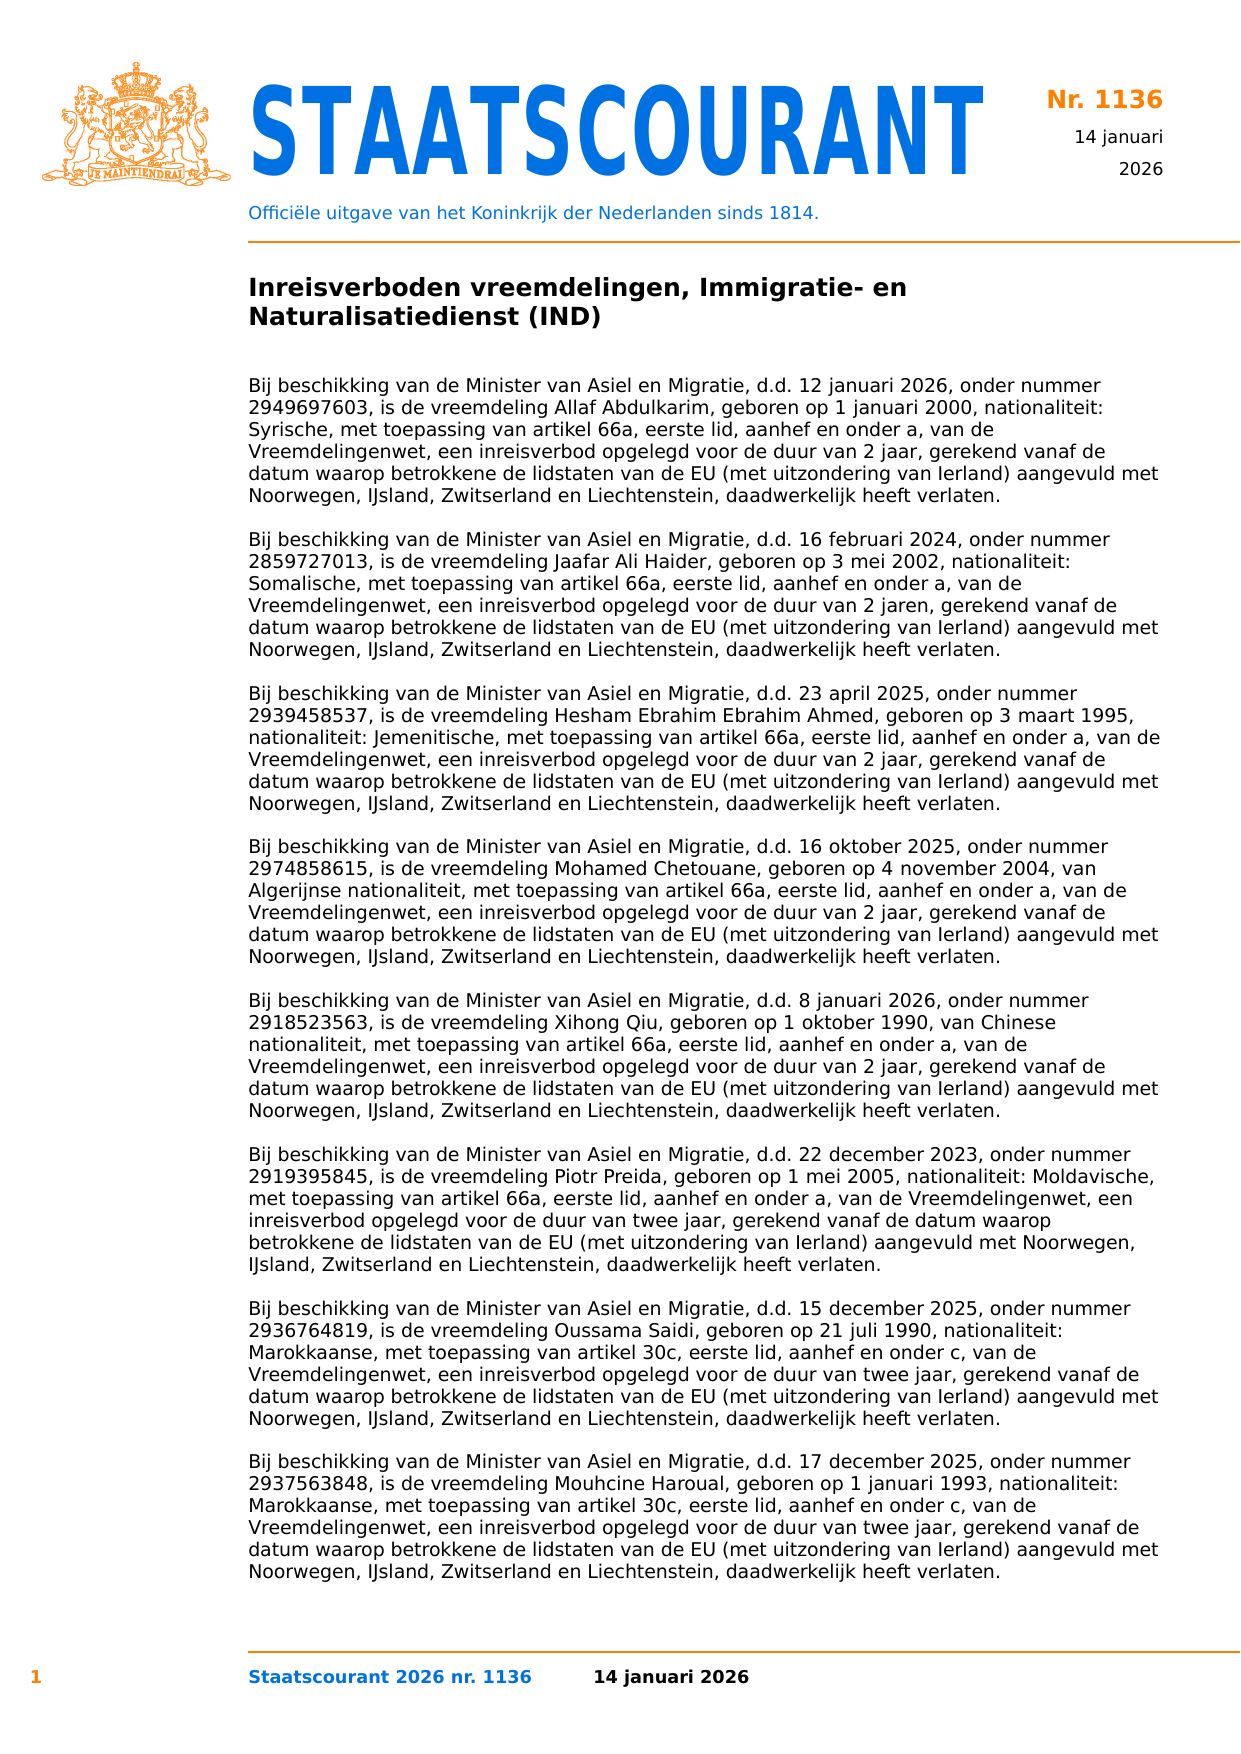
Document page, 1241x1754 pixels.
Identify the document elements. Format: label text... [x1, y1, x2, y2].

text Bij beschikking van de Minister van Asiel en Migratie, d.d. 23 april 2025, onder nummer 2939458537, is de vreemdeling Hesham Ebrahim Ebrahim Ahmed, geboren op 3 maart 1995, nationaliteit: Jemenitische, met toepassing van artikel 66a, eerste lid, aanhef en onder a, van de Vreemdelingenwet, een inreisverbod opgelegd voor de duur van 2 jaar, gerekend vanaf de datum waarop betrokkene de lidstaten van de EU (met uitzondering van Ierland) aangevuld met Noorwegen, IJsland, Zwitserland en Liechtenstein, daadwerkelijk heeft verlaten. [248, 683, 1163, 814]
subtitle Inreisverboden vreemdelingen, Immigratie- en Naturalisatiedienst (IND) [248, 273, 1163, 331]
text Bij beschikking van de Minister van Asiel en Migratie, d.d. 16 oktober 2025, onder nummer 2974858615, is de vreemdeling Mohamed Chetouane, geboren op 4 november 2004, van Algerijnse nationaliteit, met toepassing van artikel 66a, eerste lid, aanhef en onder a, van de Vreemdelingenwet, een inreisverbod opgelegd voor de duur van 2 jaar, gerekend vanaf de datum waarop betrokkene de lidstaten van de EU (met uitzondering van Ierland) aangevuld met Noorwegen, IJsland, Zwitserland en Liechtenstein, daadwerkelijk heeft verlaten. [248, 836, 1163, 968]
table_cell 2026 [998, 153, 1240, 203]
text Bij beschikking van de Minister van Asiel en Migratie, d.d. 17 december 2025, onder nummer 2937563848, is de vreemdeling Mouhcine Haroual, geboren op 1 januari 1993, nationaliteit: Marokkaanse, met toepassing van artikel 30c, eerste lid, aanhef en onder c, van de Vreemdelingenwet, een inreisverbod opgelegd voor de duur van twee jaar, gerekend vanaf de datum waarop betrokkene de lidstaten van de EU (met uitzondering van Ierland) aangevuld met Noorwegen, IJsland, Zwitserland en Liechtenstein, daadwerkelijk heeft verlaten. [248, 1451, 1163, 1583]
table_cell 14 januari [998, 121, 1240, 153]
text Bij beschikking van de Minister van Asiel en Migratie, d.d. 12 januari 2026, onder nummer 2949697603, is de vreemdeling Allaf Abdulkarim, geboren op 1 januari 2000, nationaliteit: Syrische, met toepassing van artikel 66a, eerste lid, aanhef en onder a, van de Vreemdelingenwet, een inreisverbod opgelegd voor de duur van 2 jaar, gerekend vanaf de datum waarop betrokkene de lidstaten van de EU (met uitzondering van Ierland) aangevuld met Noorwegen, IJsland, Zwitserland en Liechtenstein, daadwerkelijk heeft verlaten. [248, 375, 1163, 507]
table_header [25, 62, 248, 241]
text Bij beschikking van de Minister van Asiel en Migratie, d.d. 22 december 2023, onder nummer 2919395845, is de vreemdeling Piotr Preida, geboren op 1 mei 2005, nationaliteit: Moldavische, met toepassing van artikel 66a, eerste lid, aanhef en onder a, van de Vreemdelingenwet, een inreisverbod opgelegd voor de duur van twee jaar, gerekend vanaf de datum waarop betrokkene de lidstaten van de EU (met uitzondering van Ierland) aangevuld met Noorwegen, IJsland, Zwitserland en Liechtenstein, daadwerkelijk heeft verlaten. [248, 1144, 1163, 1276]
table_cell Officiële uitgave van het Koninkrijk der Nederlanden sinds 1814. [248, 203, 1240, 241]
text Bij beschikking van de Minister van Asiel en Migratie, d.d. 16 februari 2024, onder nummer 2859727013, is de vreemdeling Jaafar Ali Haider, geboren op 3 mei 2002, nationaliteit: Somalische, met toepassing van artikel 66a, eerste lid, aanhef en onder a, van de Vreemdelingenwet, een inreisverbod opgelegd voor de duur van 2 jaren, gerekend vanaf de datum waarop betrokkene de lidstaten van de EU (met uitzondering van Ierland) aangevuld met Noorwegen, IJsland, Zwitserland en Liechtenstein, daadwerkelijk heeft verlaten. [248, 529, 1163, 661]
table_header Nr. 1136 [998, 62, 1240, 121]
text Bij beschikking van de Minister van Asiel en Migratie, d.d. 8 januari 2026, onder nummer 2918523563, is de vreemdeling Xihong Qiu, geboren op 1 oktober 1990, van Chinese nationaliteit, met toepassing van artikel 66a, eerste lid, aanhef en onder a, van de Vreemdelingenwet, een inreisverbod opgelegd voor de duur van 2 jaar, gerekend vanaf de datum waarop betrokkene de lidstaten van de EU (met uitzondering van Ierland) aangevuld met Noorwegen, IJsland, Zwitserland en Liechtenstein, daadwerkelijk heeft verlaten. [248, 990, 1163, 1122]
text Bij beschikking van de Minister van Asiel en Migratie, d.d. 15 december 2025, onder nummer 2936764819, is de vreemdeling Oussama Saidi, geboren op 21 juli 1990, nationaliteit: Marokkaanse, met toepassing van artikel 30c, eerste lid, aanhef en onder c, van de Vreemdelingenwet, een inreisverbod opgelegd voor de duur van twee jaar, gerekend vanaf de datum waarop betrokkene de lidstaten van de EU (met uitzondering van Ierland) aangevuld met Noorwegen, IJsland, Zwitserland en Liechtenstein, daadwerkelijk heeft verlaten. [248, 1298, 1163, 1429]
table_header STAATSCOURANT [248, 62, 998, 203]
picture [41, 62, 231, 186]
